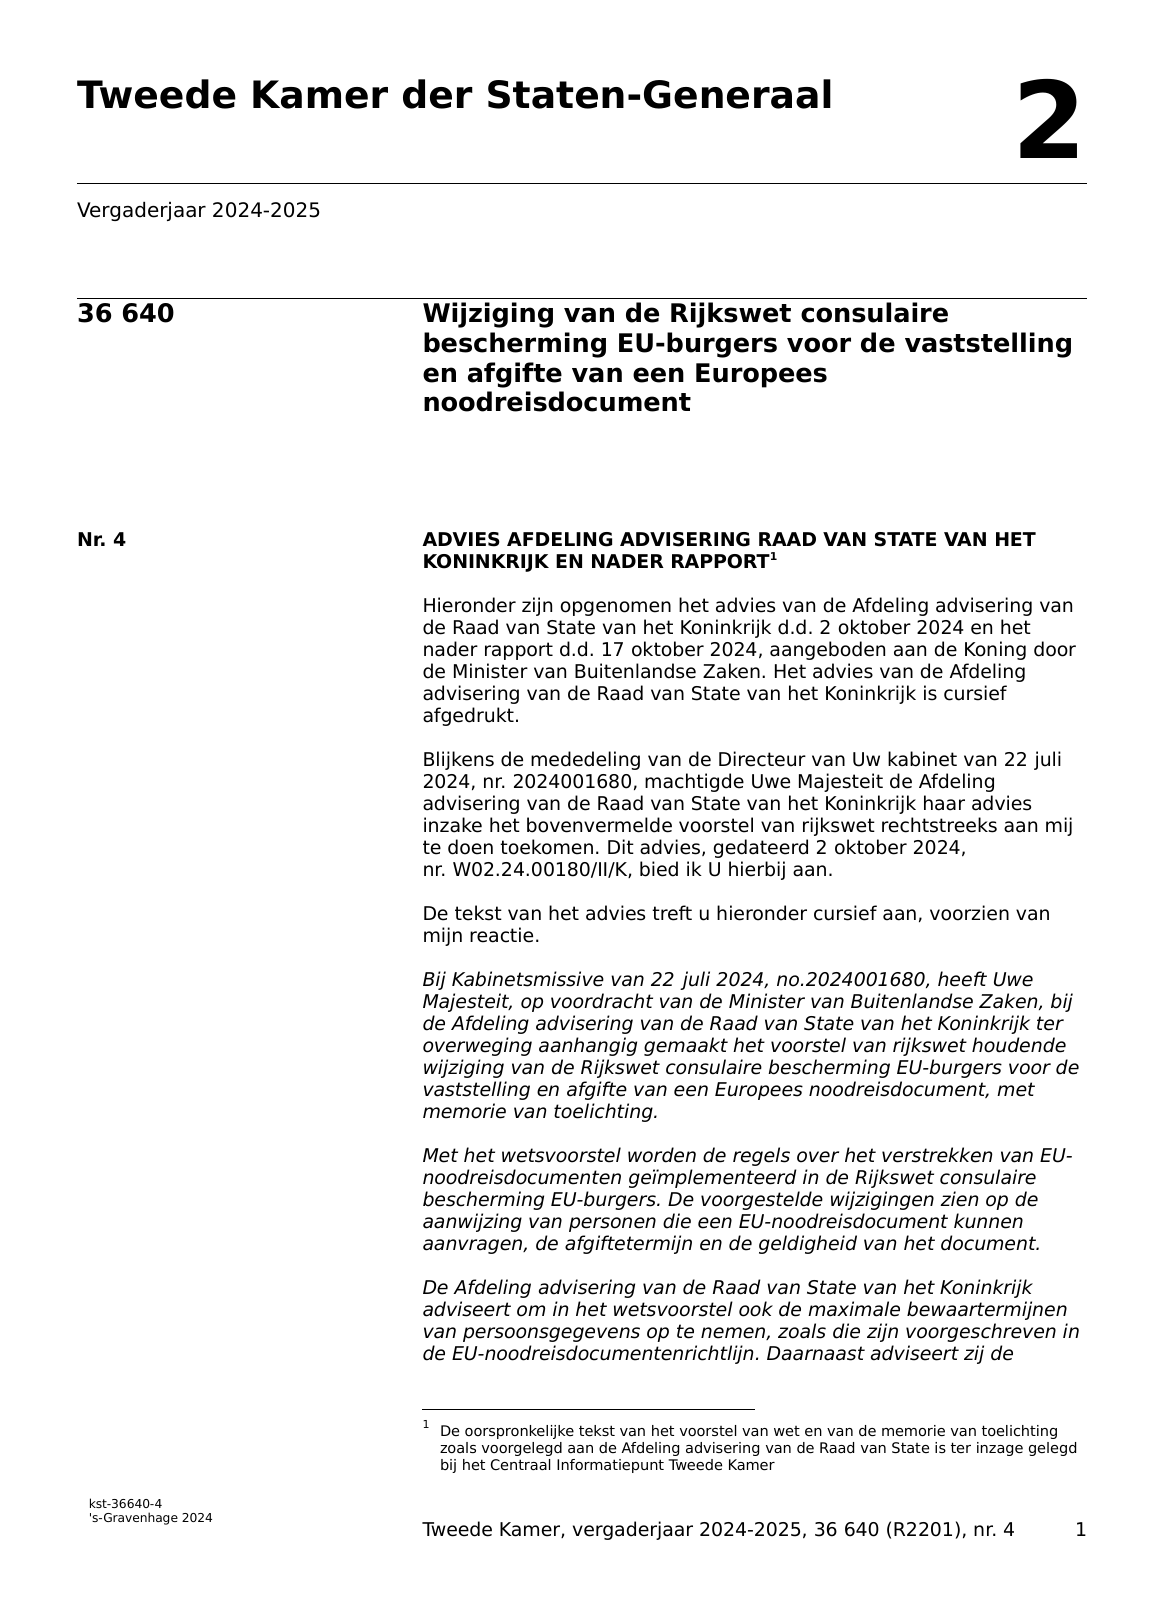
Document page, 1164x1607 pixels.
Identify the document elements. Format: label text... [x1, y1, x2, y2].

table_header Tweede Kamer der Staten-Generaal [77, 59, 886, 183]
text Blijkens de mededeling van de Directeur van Uw kabinet van 22 juli 2024, nr. 2024001680, machtigde Uwe Majesteit de Afdeling advisering van de Raad van State van het Koninkrijk haar advies inzake het bovenvermelde voorstel van rijkswet rechtstreeks aan mij te doen toekomen. Dit advies, gedateerd 2 oktober 2024, nr. W02.24.00180/II/K, bied ik U hierbij aan. [422, 749, 1087, 881]
text kst-36640-4 [88, 1497, 323, 1511]
subtitle 36 640 Wijziging van de Rijkswet consulaire bescherming EU-burgers voor de vaststelling en afgifte van een Europees noodreisdocument [77, 299, 1087, 418]
subtitle Nr. 4 ADVIES AFDELING ADVISERING RAAD VAN STATE VAN HET KONINKRIJK EN NADER RAPPORT [77, 529, 1087, 573]
table_cell Vergaderjaar 2024-2025 [77, 184, 1087, 298]
text De tekst van het advies treft u hieronder cursief aan, voorzien van mijn reactie. [422, 903, 1087, 947]
text Bij Kabinetsmissive van 22 juli 2024, no.2024001680, heeft Uwe Majesteit, op voordracht van de Minister van Buitenlandse Zaken, bij de Afdeling advisering van de Raad van State van het Koninkrijk ter overweging aanhangig gemaakt het voorstel van rijkswet houdende wijziging van de Rijkswet consulaire bescherming EU-burgers voor de vaststelling en afgifte van een Europees noodreisdocument, met memorie van toelichting. [422, 969, 1087, 1123]
text 's-Gravenhage 2024 [88, 1511, 323, 1525]
text Met het wetsvoorstel worden de regels over het verstrekken van EU-noodreisdocumenten geïmplementeerd in de Rijkswet consulaire bescherming EU-burgers. De voorgestelde wijzigingen zien op de aanwijzing van personen die een EU-noodreisdocument kunnen aanvragen, de afgiftetermijn en de geldigheid van het document. [422, 1145, 1087, 1255]
text De oorspronkelijke tekst van het voorstel van wet en van de memorie van toelichting zoals voorgelegd aan de Afdeling advisering van de Raad van State is ter inzage gelegd bij het Centraal Informatiepunt Tweede Kamer [422, 1418, 1087, 1474]
text Hieronder zijn opgenomen het advies van de Afdeling advisering van de Raad van State van het Koninkrijk d.d. 2 oktober 2024 en het nader rapport d.d. 17 oktober 2024, aangeboden aan de Koning door de Minister van Buitenlandse Zaken. Het advies van de Afdeling advisering van de Raad van State van het Koninkrijk is cursief afgedrukt. [422, 595, 1087, 727]
table_header 2 [886, 59, 1087, 183]
text De Afdeling advisering van de Raad van State van het Koninkrijk adviseert om in het wetsvoorstel ook de maximale bewaartermijnen van persoonsgegevens op te nemen, zoals die zijn voorgeschreven in de EU-noodreisdocumentenrichtlijn. Daarnaast adviseert zij de [422, 1277, 1087, 1365]
